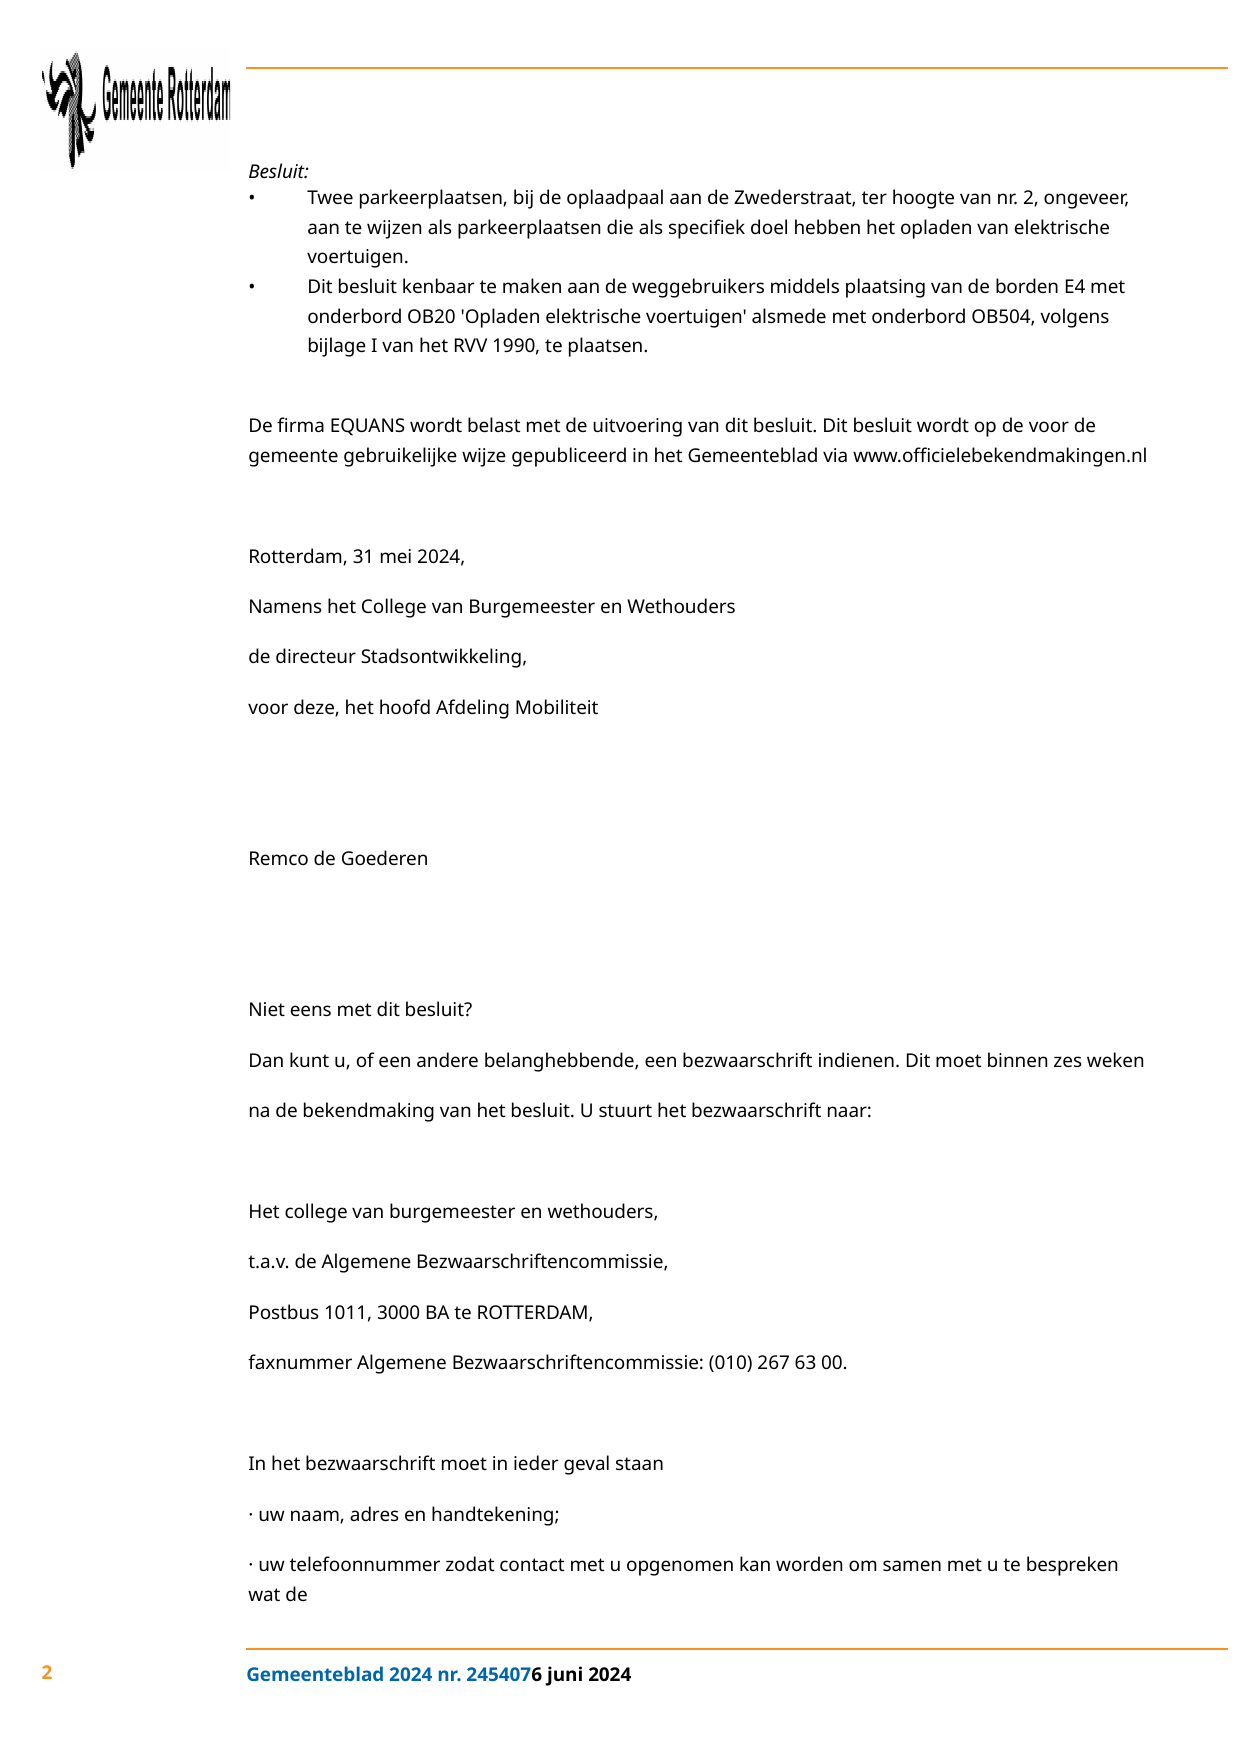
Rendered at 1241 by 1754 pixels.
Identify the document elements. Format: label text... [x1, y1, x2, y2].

text Rotterdam, 31 mei 2024, [248, 543, 1152, 568]
picture [41, 47, 231, 172]
text In het bezwaarschrift moet in ieder geval staan [248, 1450, 1152, 1476]
text faxnummer Algemene Bezwaarschriftencommissie: (010) 267 63 00. [248, 1349, 1152, 1375]
list Twee parkeerplaatsen, bij de oplaadpaal aan de Zwederstraat, ter hoogte van nr. 2, ongeveer, aan te wijzen als parkeerplaatsen die als specifiek doel hebben het opladen van elektrische voertuigen. [248, 184, 1152, 269]
text Het college van burgemeester en wethouders, [248, 1198, 1152, 1224]
list Dit besluit kenbaar te maken aan de weggebruikers middels plaatsing van de borden E4 met onderbord OB20 'Opladen elektrische voertuigen' alsmede met onderbord OB504, volgens bijlage I van het RVV 1990, te plaatsen. [248, 273, 1152, 358]
text voor deze, het hoofd Afdeling Mobiliteit [248, 694, 1152, 720]
text · uw naam, adres en handtekening; [248, 1501, 1152, 1526]
text Dan kunt u, of een andere belanghebbende, een bezwaarschrift indienen. Dit moet binnen zes weken [248, 1047, 1152, 1073]
text Remco de Goederen [248, 845, 1152, 871]
text Niet eens met dit besluit? [248, 997, 1152, 1022]
text De firma EQUANS wordt belast met de uitvoering van dit besluit. Dit besluit wordt op de voor de gemeente gebruikelijke wijze gepubliceerd in het Gemeenteblad via www.officielebekendmakingen.nl [248, 412, 1152, 468]
text Postbus 1011, 3000 BA te ROTTERDAM, [248, 1299, 1152, 1325]
text de directeur Stadsontwikkeling, [248, 644, 1152, 669]
text na de bekendmaking van het besluit. U stuurt het bezwaarschrift naar: [248, 1097, 1152, 1123]
text t.a.v. de Algemene Bezwaarschriftencommissie, [248, 1249, 1152, 1274]
text Namens het College van Burgemeester en Wethouders [248, 593, 1152, 619]
text · uw telefoonnummer zodat contact met u opgenomen kan worden om samen met u te bespreken wat de [248, 1551, 1152, 1606]
text Besluit: [248, 159, 1152, 184]
